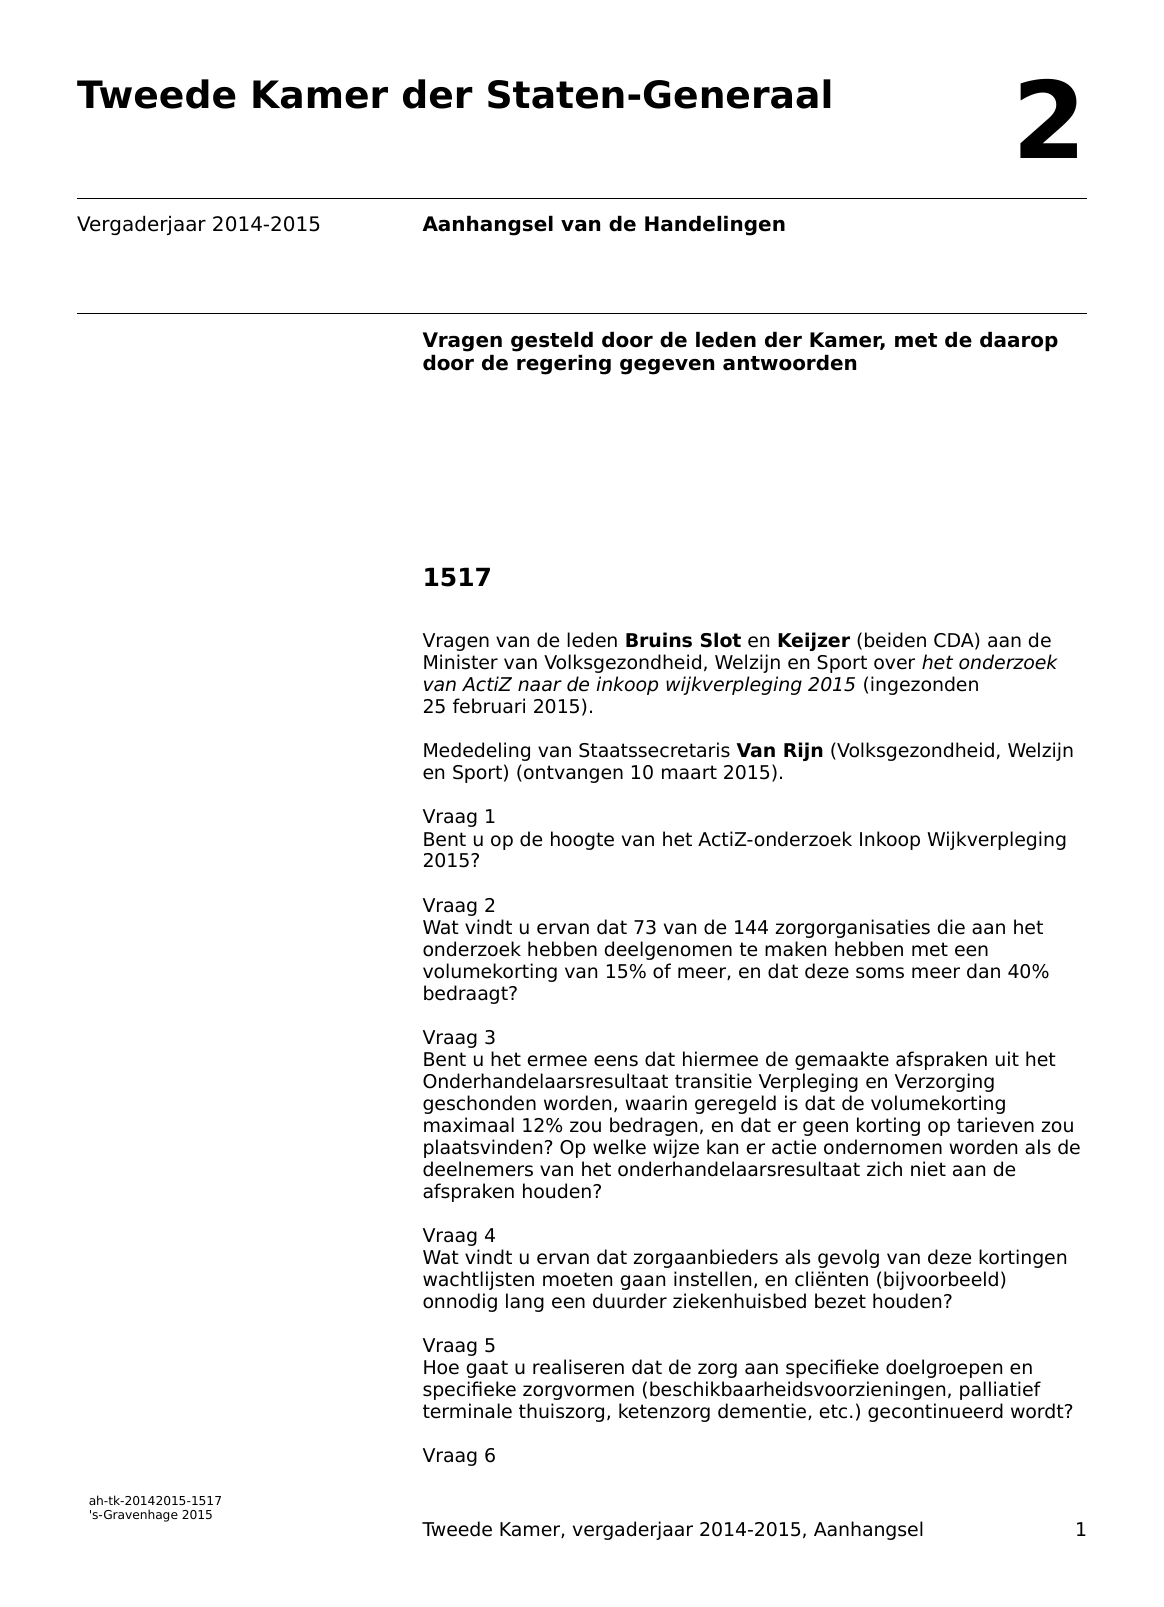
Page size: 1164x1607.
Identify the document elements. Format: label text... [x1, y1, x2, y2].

text Hoe gaat u realiseren dat de zorg aan specifieke doelgroepen en specifieke zorgvormen (beschikbaarheidsvoorzieningen, palliatief terminale thuiszorg, ketenzorg dementie, etc.) gecontinueerd wordt? [422, 1357, 1087, 1423]
text Vraag 2 [422, 894, 1087, 917]
table_header Tweede Kamer der Staten-Generaal [77, 59, 886, 198]
table_cell [77, 314, 422, 375]
text Mededeling van Staatssecretaris Van Rijn (Volksgezondheid, Welzijn en Sport) (ontvangen 10 maart 2015). [422, 740, 1087, 784]
text 1517 [422, 563, 1087, 592]
text Bent u op de hoogte van het ActiZ-onderzoek Inkoop Wijkverpleging 2015? [422, 828, 1087, 872]
text Bent u het ermee eens dat hiermee de gemaakte afspraken uit het Onderhandelaarsresultaat transitie Verpleging en Verzorging geschonden worden, waarin geregeld is dat de volumekorting maximaal 12% zou bedragen, en dat er geen korting op tarieven zou plaatsvinden? Op welke wijze kan er actie ondernomen worden als de deelnemers van het onderhandelaarsresultaat zich niet aan de afspraken houden? [422, 1049, 1087, 1202]
table_cell Aanhangsel van de Handelingen [422, 199, 1087, 313]
text Vraag 3 [422, 1027, 1087, 1049]
text Wat vindt u ervan dat 73 van de 144 zorgorganisaties die aan het onderzoek hebben deelgenomen te maken hebben met een volumekorting van 15% of meer, en dat deze soms meer dan 40% bedraagt? [422, 917, 1087, 1004]
table_header 2 [886, 59, 1087, 198]
text Vraag 5 [422, 1335, 1087, 1357]
table_cell Vergaderjaar 2014-2015 [77, 199, 422, 313]
text Wat vindt u ervan dat zorgaanbieders als gevolg van deze kortingen wachtlijsten moeten gaan instellen, en cliënten (bijvoorbeeld) onnodig lang een duurder ziekenhuisbed bezet houden? [422, 1247, 1087, 1313]
text ah-tk-20142015-1517 [88, 1494, 323, 1508]
text 's-Gravenhage 2015 [88, 1508, 323, 1522]
text Vragen van de leden Bruins Slot en Keijzer (beiden CDA) aan de Minister van Volksgezondheid, Welzijn en Sport over het onderzoek van ActiZ naar de inkoop wijkverpleging 2015 (ingezonden 25 februari 2015). [422, 630, 1087, 718]
text Vraag 4 [422, 1225, 1087, 1247]
text Vraag 1 [422, 806, 1087, 828]
table_cell Vragen gesteld door de leden der Kamer, met de daarop door de regering gegeven antwoorden [422, 314, 1087, 375]
text Vraag 6 [422, 1445, 1087, 1467]
